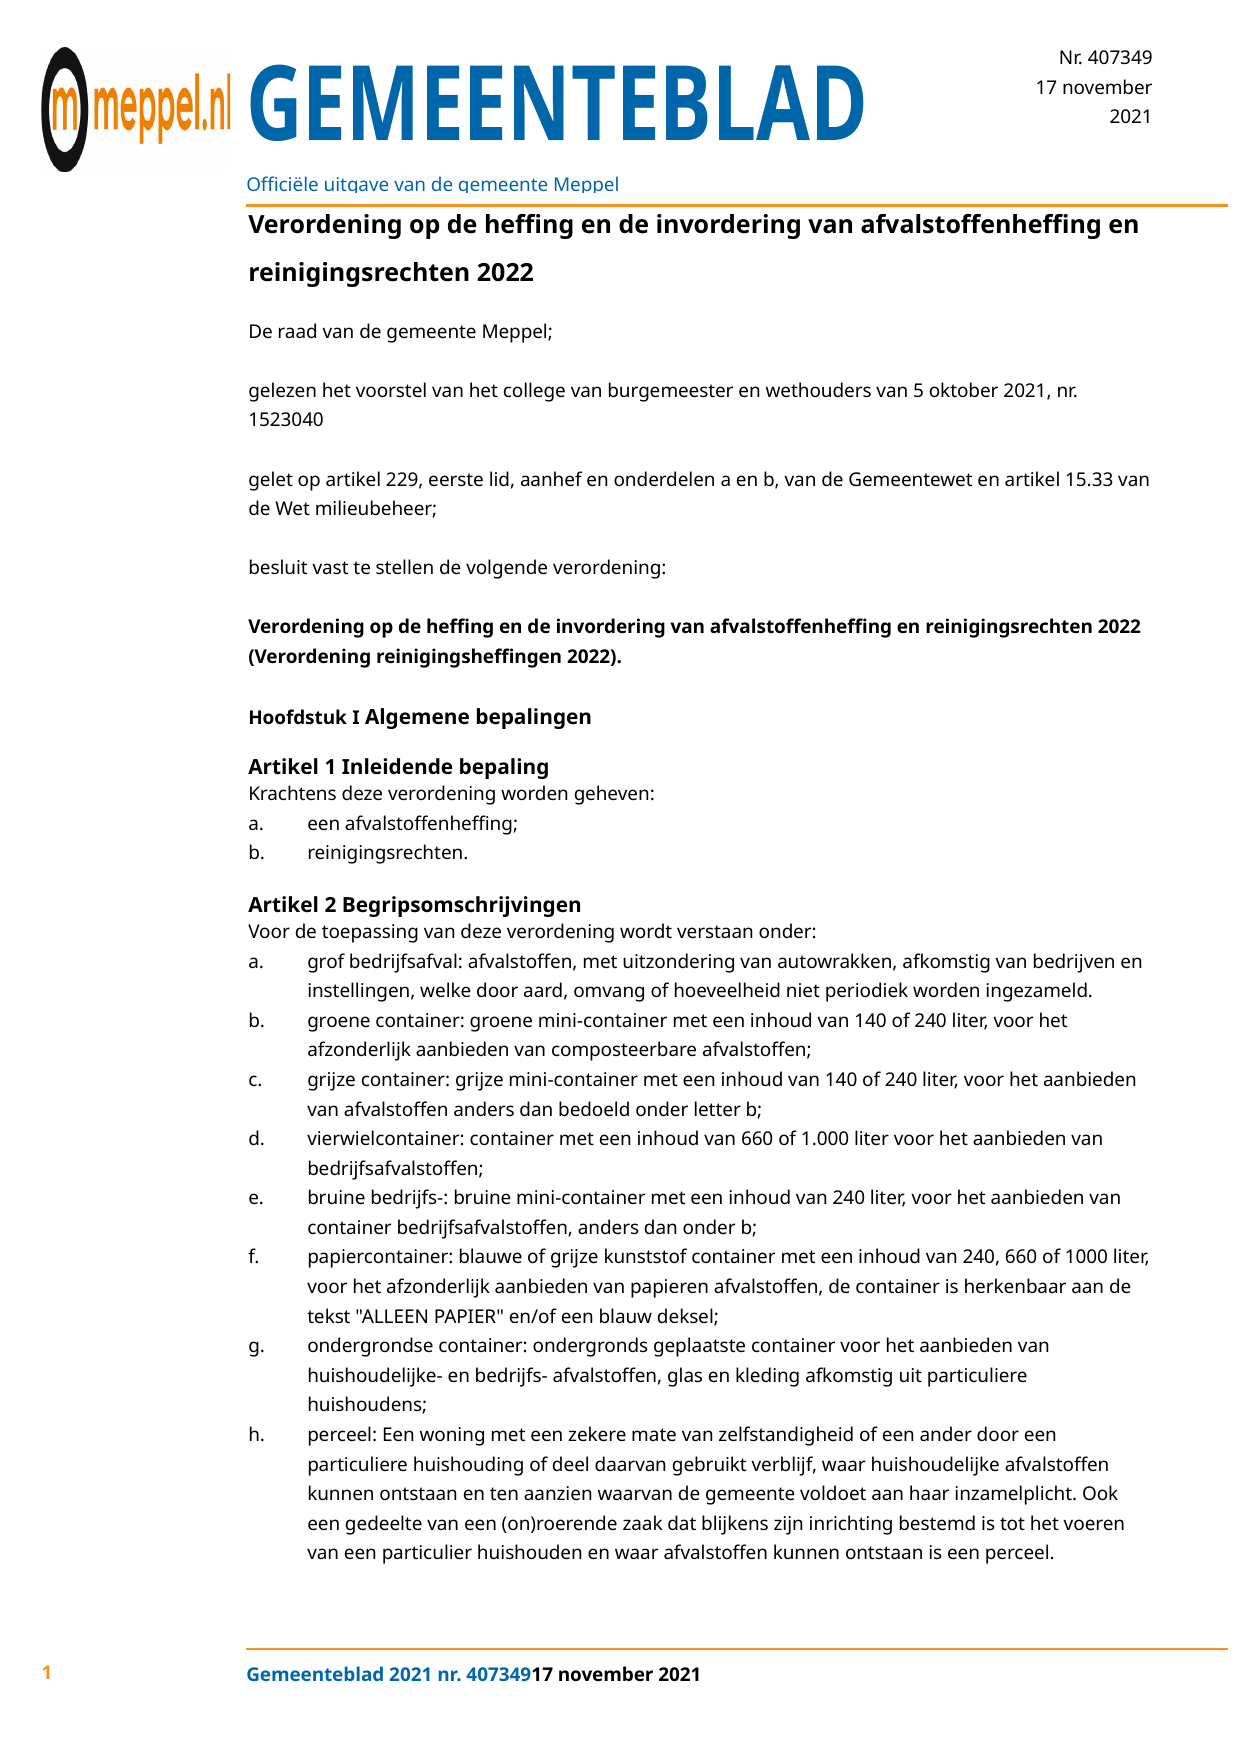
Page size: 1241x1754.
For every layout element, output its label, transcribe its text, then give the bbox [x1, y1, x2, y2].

text Krachtens deze verordening worden geheven: [248, 780, 1152, 806]
text Verordening op de heffing en de invordering van afvalstoffenheffing en reinigingsrechten 2022 [248, 207, 1152, 288]
text Hoofdstuk I Algemene bepalingen [248, 702, 1152, 731]
text Artikel 2 Begripsomschrijvingen [248, 890, 1152, 918]
list papiercontainer: blauwe of grijze kunststof container met een inhoud van 240, 660 of 1000 liter, voor het afzonderlijk aanbieden van papieren afvalstoffen, de container is herkenbaar aan de tekst "ALLEEN PAPIER" en/of een blauw deksel; [248, 1244, 1152, 1328]
text Artikel 1 Inleidende bepaling [248, 752, 1152, 780]
text gelezen het voorstel van het college van burgemeester en wethouders van 5 oktober 2021, nr. 1523040 [248, 377, 1152, 432]
list perceel: Een woning met een zekere mate van zelfstandigheid of een ander door een particuliere huishouding of deel daarvan gebruikt verblijf, waar huishoudelijke afvalstoffen kunnen ontstaan en ten aanzien waarvan de gemeente voldoet aan haar inzamelplicht. Ook een gedeelte van een (on)roerende zaak dat blijkens zijn inrichting bestemd is tot het voeren van een particulier huishouden en waar afvalstoffen kunnen ontstaan is een perceel. [248, 1421, 1152, 1565]
list grof bedrijfsafval: afvalstoffen, met uitzondering van autowrakken, afkomstig van bedrijven en instellingen, welke door aard, omvang of hoeveelheid niet periodiek worden ingezameld. [248, 948, 1152, 1003]
text gelet op artikel 229, eerste lid, aanhef en onderdelen a en b, van de Gemeentewet en artikel 15.33 van de Wet milieubeheer; [248, 466, 1152, 521]
text Verordening op de heffing en de invordering van afvalstoffenheffing en reinigingsrechten 2022 (Verordening reinigingsheffingen 2022). [248, 614, 1152, 669]
text De raad van de gemeente Meppel; [248, 318, 1152, 344]
list vierwielcontainer: container met een inhoud van 660 of 1.000 liter voor het aanbieden van bedrijfsafvalstoffen; [248, 1125, 1152, 1181]
list grijze container: grijze mini-container met een inhoud van 140 of 240 liter, voor het aanbieden van afvalstoffen anders dan bedoeld onder letter b; [248, 1066, 1152, 1121]
text besluit vast te stellen de volgende verordening: [248, 554, 1152, 580]
picture [41, 47, 231, 172]
list een afvalstoffenheffing; [248, 810, 1152, 836]
list groene container: groene mini-container met een inhoud van 140 of 240 liter, voor het afzonderlijk aanbieden van composteerbare afvalstoffen; [248, 1007, 1152, 1062]
text Voor de toepassing van deze verordening wordt verstaan onder: [248, 918, 1152, 944]
list ondergrondse container: ondergronds geplaatste container voor het aanbieden van huishoudelijke- en bedrijfs- afvalstoffen, glas en kleding afkomstig uit particuliere huishoudens; [248, 1332, 1152, 1417]
list bruine bedrijfs-: bruine mini-container met een inhoud van 240 liter, voor het aanbieden van container bedrijfsafvalstoffen, anders dan onder b; [248, 1184, 1152, 1240]
list reinigingsrechten. [248, 839, 1152, 865]
